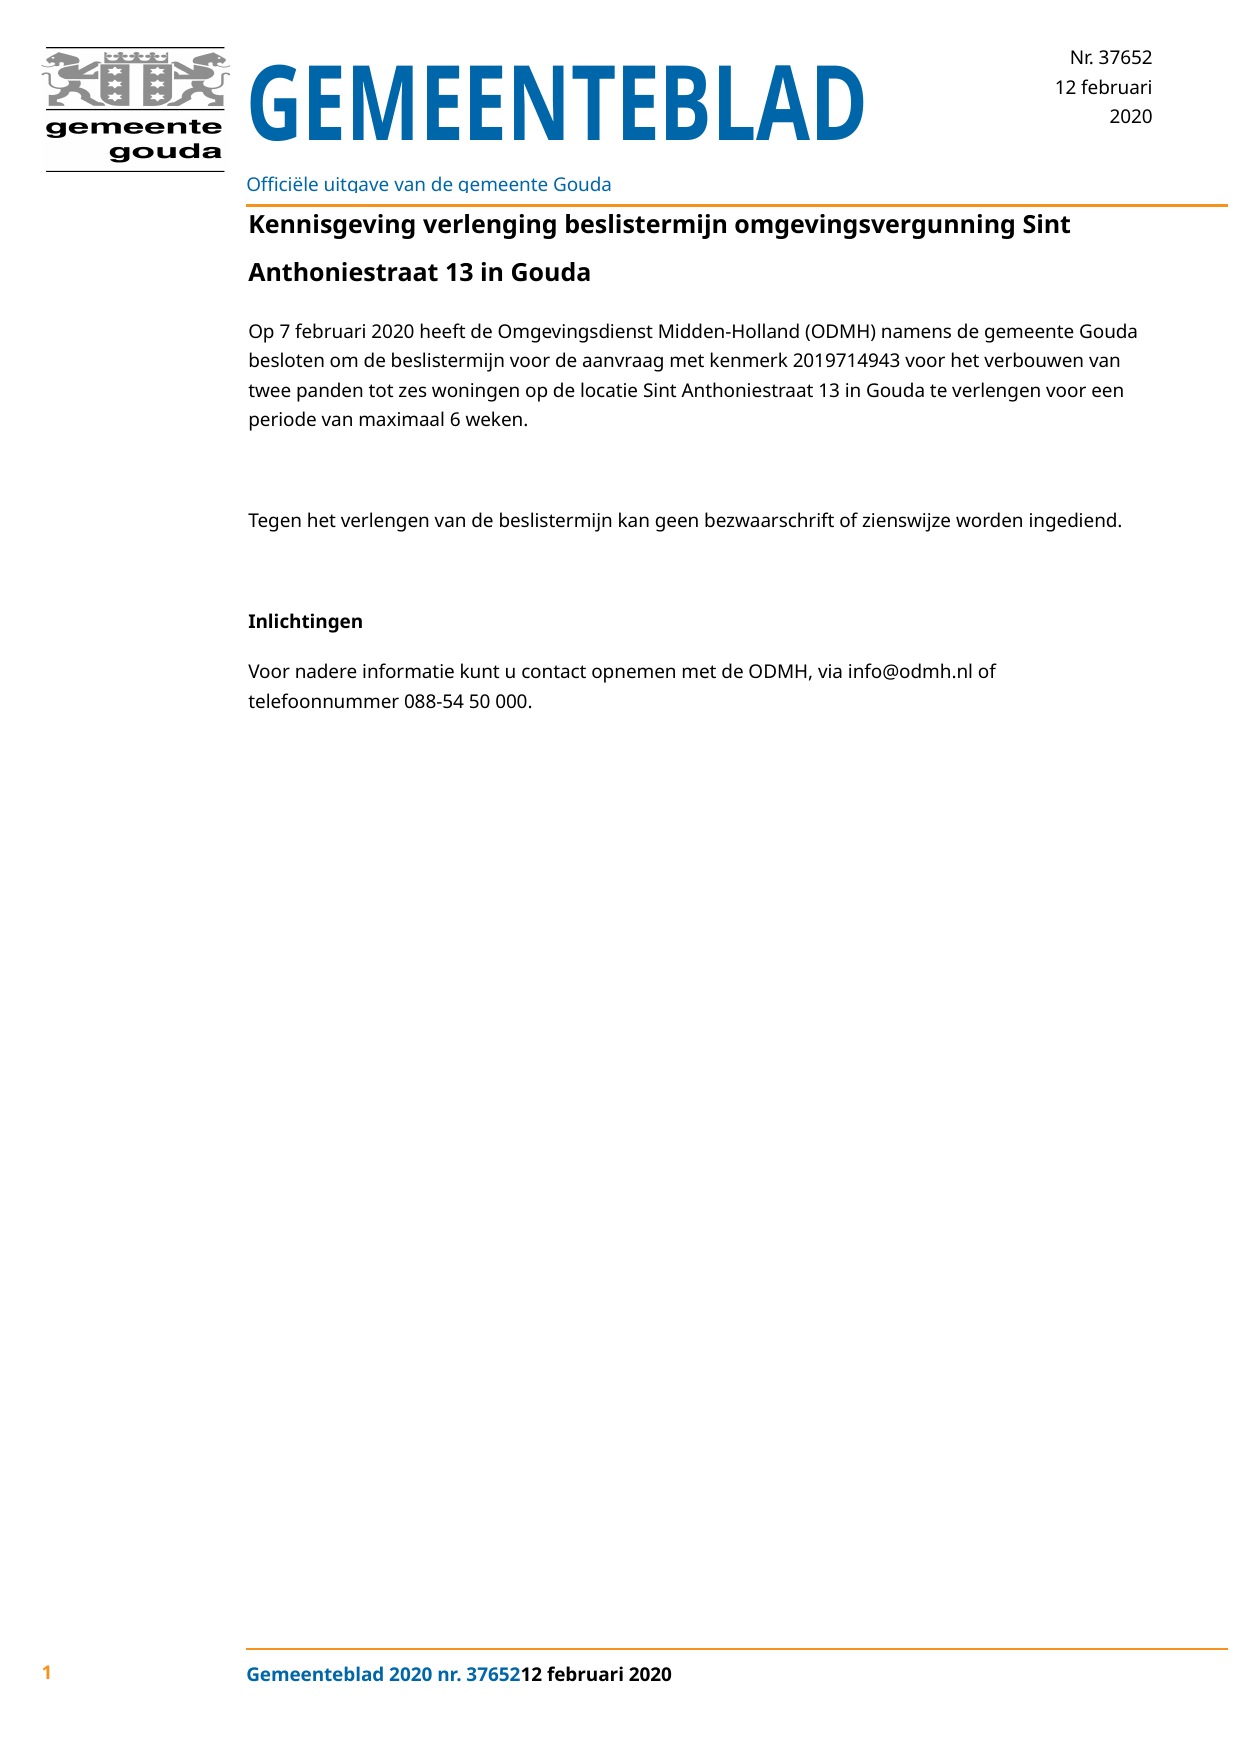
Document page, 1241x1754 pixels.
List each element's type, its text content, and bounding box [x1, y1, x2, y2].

text Kennisgeving verlenging beslistermijn omgevingsvergunning Sint Anthoniestraat 13 in Gouda [248, 207, 1152, 288]
text Tegen het verlengen van de beslistermijn kan geen bezwaarschrift of zienswijze worden ingediend. [248, 507, 1152, 533]
text Voor nadere informatie kunt u contact opnemen met de ODMH, via info@odmh.nl of telefoonnummer 088-54 50 000. [248, 659, 1152, 714]
text Op 7 februari 2020 heeft de Omgevingsdienst Midden-Holland (ODMH) namens de gemeente Gouda besloten om de beslistermijn voor de aanvraag met kenmerk 2019714943 voor het verbouwen van twee panden tot zes woningen op de locatie Sint Anthoniestraat 13 in Gouda te verlengen voor een periode van maximaal 6 weken. [248, 318, 1152, 432]
text Inlichtingen [248, 608, 1152, 634]
picture [41, 47, 231, 172]
